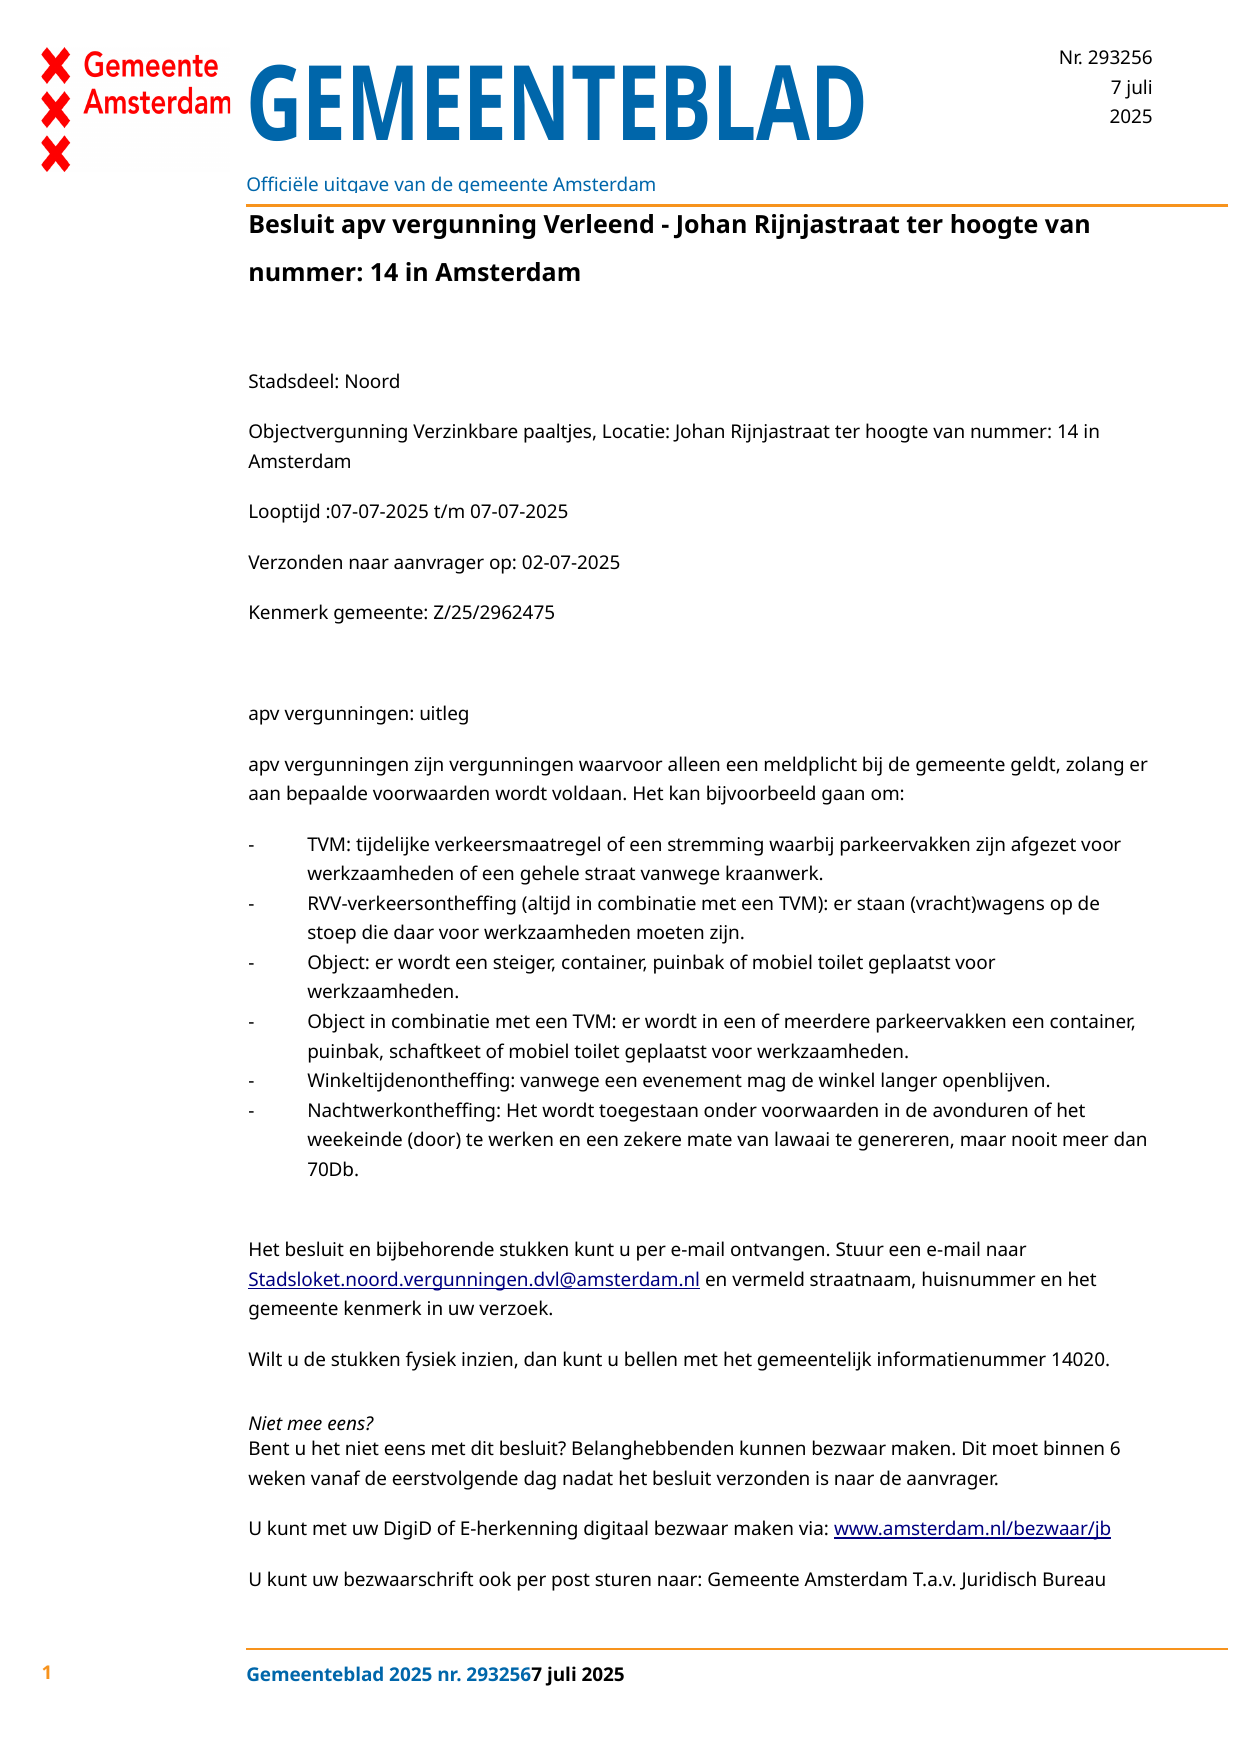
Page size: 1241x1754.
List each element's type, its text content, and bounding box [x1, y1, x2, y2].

text apv vergunningen: uitleg [248, 700, 1152, 726]
text Objectvergunning Verzinkbare paaltjes, Locatie: Johan Rijnjastraat ter hoogte van nummer: 14 in Amsterdam [248, 419, 1152, 474]
list Object: er wordt een steiger, container, puinbak of mobiel toilet geplaatst voor werkzaamheden. [248, 949, 1152, 1004]
text U kunt met uw DigiD of E-herkenning digitaal bezwaar maken via: www.amsterdam.nl/bezwaar/jb [248, 1516, 1152, 1541]
text Verzonden naar aanvrager op: 02-07-2025 [248, 549, 1152, 575]
text Niet mee eens? [248, 1410, 1152, 1436]
text apv vergunningen zijn vergunningen waarvoor alleen een meldplicht bij de gemeente geldt, zolang er aan bepaalde voorwaarden wordt voldaan. Het kan bijvoorbeeld gaan om: [248, 751, 1152, 806]
text Besluit apv vergunning Verleend - Johan Rijnjastraat ter hoogte van nummer: 14 in Amsterdam [248, 207, 1152, 288]
text Kenmerk gemeente: Z/25/2962475 [248, 599, 1152, 625]
picture [41, 47, 231, 172]
text Bent u het niet eens met dit besluit? Belanghebbenden kunnen bezwaar maken. Dit moet binnen 6 weken vanaf de eerstvolgende dag nadat het besluit verzonden is naar de aanvrager. [248, 1436, 1152, 1491]
text Het besluit en bijbehorende stukken kunt u per e-mail ontvangen. Stuur een e-mail naar Stadsloket.noord.vergunningen.dvl@amsterdam.nl en vermeld straatnaam, huisnummer en het gemeente kenmerk in uw verzoek. [248, 1236, 1152, 1321]
text U kunt uw bezwaarschrift ook per post sturen naar: Gemeente Amsterdam T.a.v. Juridisch Bureau [248, 1566, 1152, 1592]
list Nachtwerkontheffing: Het wordt toegestaan onder voorwaarden in de avonduren of het weekeinde (door) te werken en een zekere mate van lawaai te genereren, maar nooit meer dan 70Db. [248, 1097, 1152, 1182]
text Looptijd :07-07-2025 t/m 07-07-2025 [248, 499, 1152, 524]
list RVV-verkeersontheffing (altijd in combinatie met een TVM): er staan (vracht)wagens op de stoep die daar voor werkzaamheden moeten zijn. [248, 890, 1152, 945]
list Winkeltijdenontheffing: vanwege een evenement mag de winkel langer openblijven. [248, 1067, 1152, 1093]
list TVM: tijdelijke verkeersmaatregel of een stremming waarbij parkeervakken zijn afgezet voor werkzaamheden of een gehele straat vanwege kraanwerk. [248, 831, 1152, 886]
text Stadsdeel: Noord [248, 368, 1152, 394]
text Wilt u de stukken fysiek inzien, dan kunt u bellen met het gemeentelijk informatienummer 14020. [248, 1346, 1152, 1372]
list Object in combinatie met een TVM: er wordt in een of meerdere parkeervakken een container, puinbak, schaftkeet of mobiel toilet geplaatst voor werkzaamheden. [248, 1008, 1152, 1064]
